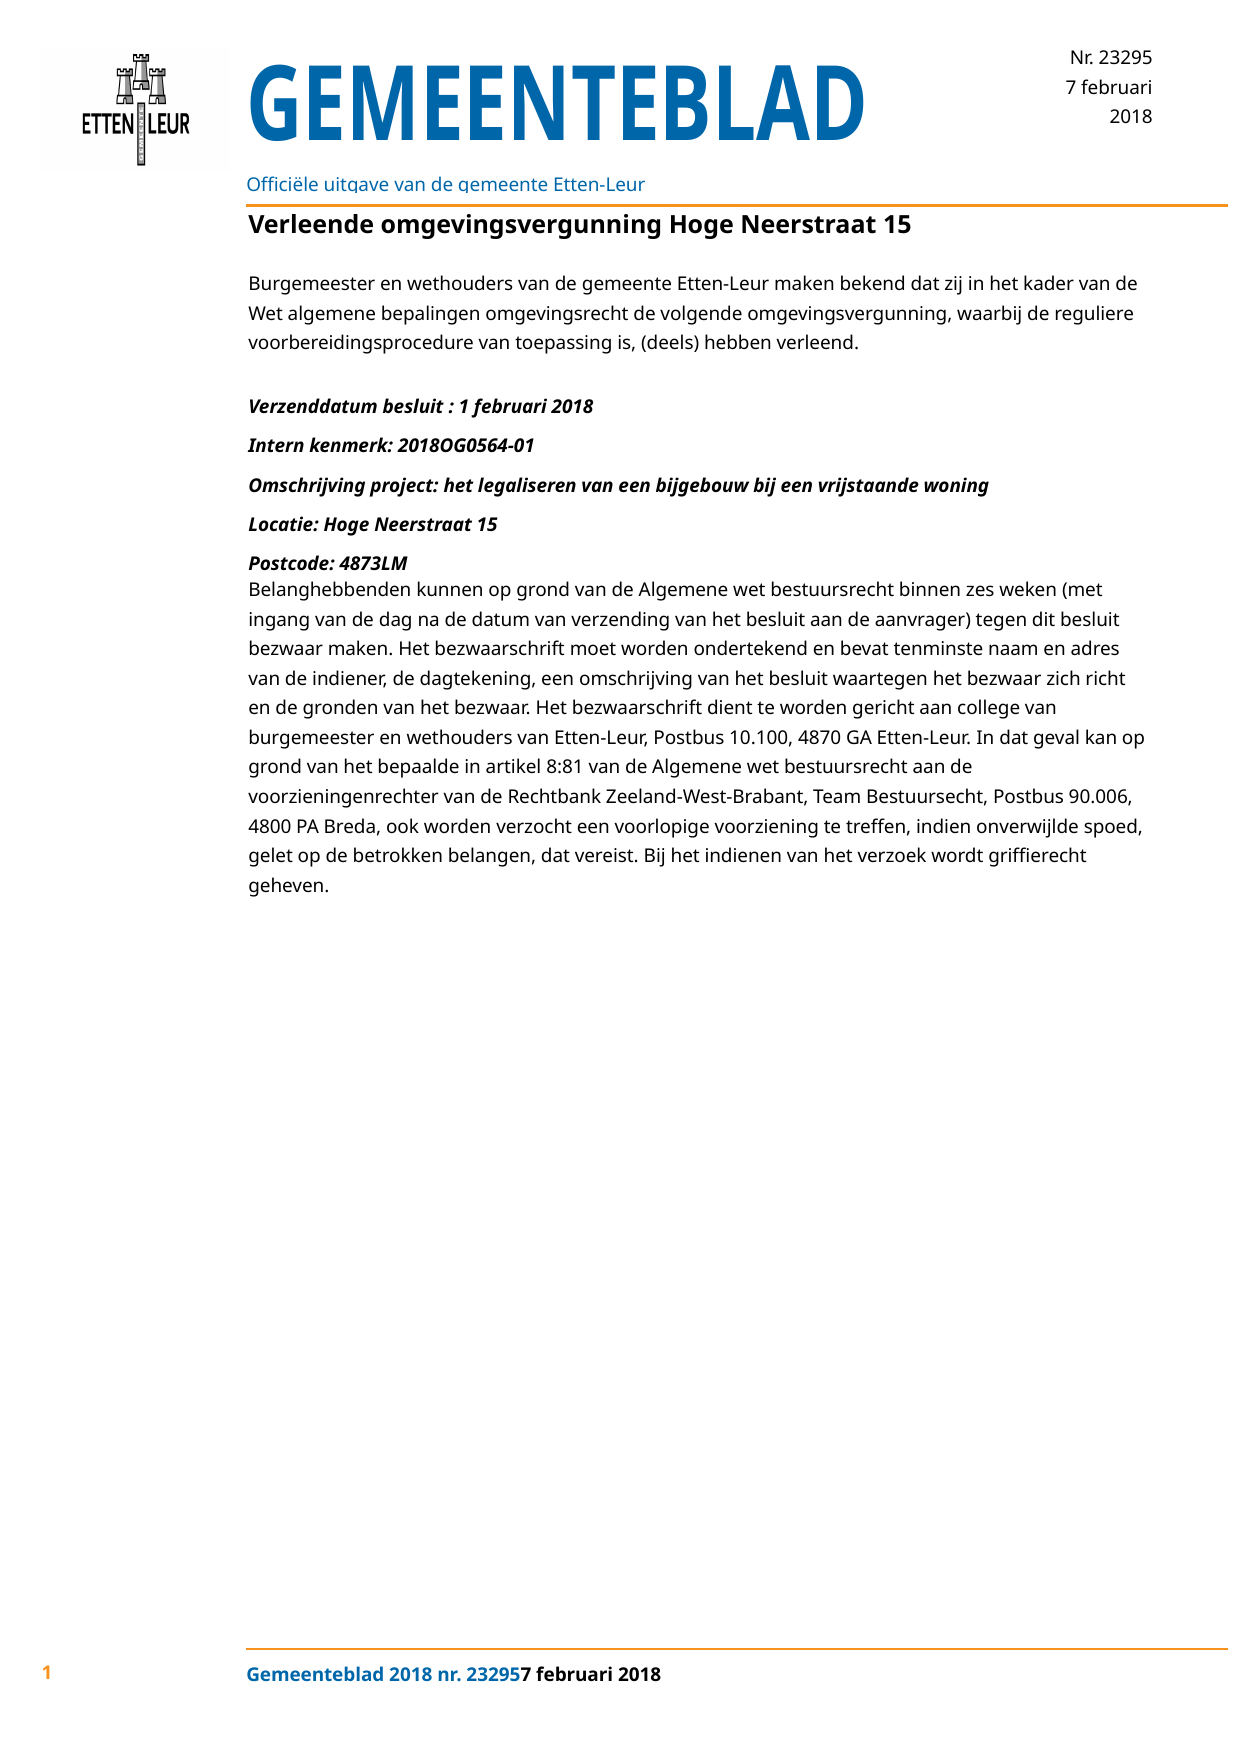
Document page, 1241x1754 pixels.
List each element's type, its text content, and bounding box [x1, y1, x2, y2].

text Locatie: Hoge Neerstraat 15 [248, 511, 1152, 537]
text Verleende omgevingsvergunning Hoge Neerstraat 15 [248, 207, 1152, 241]
text Verzenddatum besluit : 1 februari 2018 [248, 393, 1152, 419]
text Burgemeester en wethouders van de gemeente Etten-Leur maken bekend dat zij in het kader van de Wet algemene bepalingen omgevingsrecht de volgende omgevingsvergunning, waarbij de reguliere voorbereidingsprocedure van toepassing is, (deels) hebben verleend. [248, 270, 1152, 355]
text Belanghebbenden kunnen op grond van de Algemene wet bestuursrecht binnen zes weken (met ingang van de dag na de datum van verzending van het besluit aan de aanvrager) tegen dit besluit bezwaar maken. Het bezwaarschrift moet worden ondertekend en bevat tenminste naam en adres van de indiener, de dagtekening, een omschrijving van het besluit waartegen het bezwaar zich richt en de gronden van het bezwaar. Het bezwaarschrift dient te worden gericht aan college van burgemeester en wethouders van Etten-Leur, Postbus 10.100, 4870 GA Etten-Leur. In dat geval kan op grond van het bepaalde in artikel 8:81 van de Algemene wet bestuursrecht aan de voorzieningenrechter van de Rechtbank Zeeland-West-Brabant, Team Bestuursecht, Postbus 90.006, 4800 PA Breda, ook worden verzocht een voorlopige voorziening te treffen, indien onverwijlde spoed, gelet op de betrokken belangen, dat vereist. Bij het indienen van het verzoek wordt griffierecht geheven. [248, 576, 1152, 898]
text Postcode: 4873LM [248, 551, 1152, 576]
picture [41, 47, 231, 172]
text Intern kenmerk: 2018OG0564-01 [248, 433, 1152, 458]
text Omschrijving project: het legaliseren van een bijgebouw bij een vrijstaande woning [248, 472, 1152, 498]
